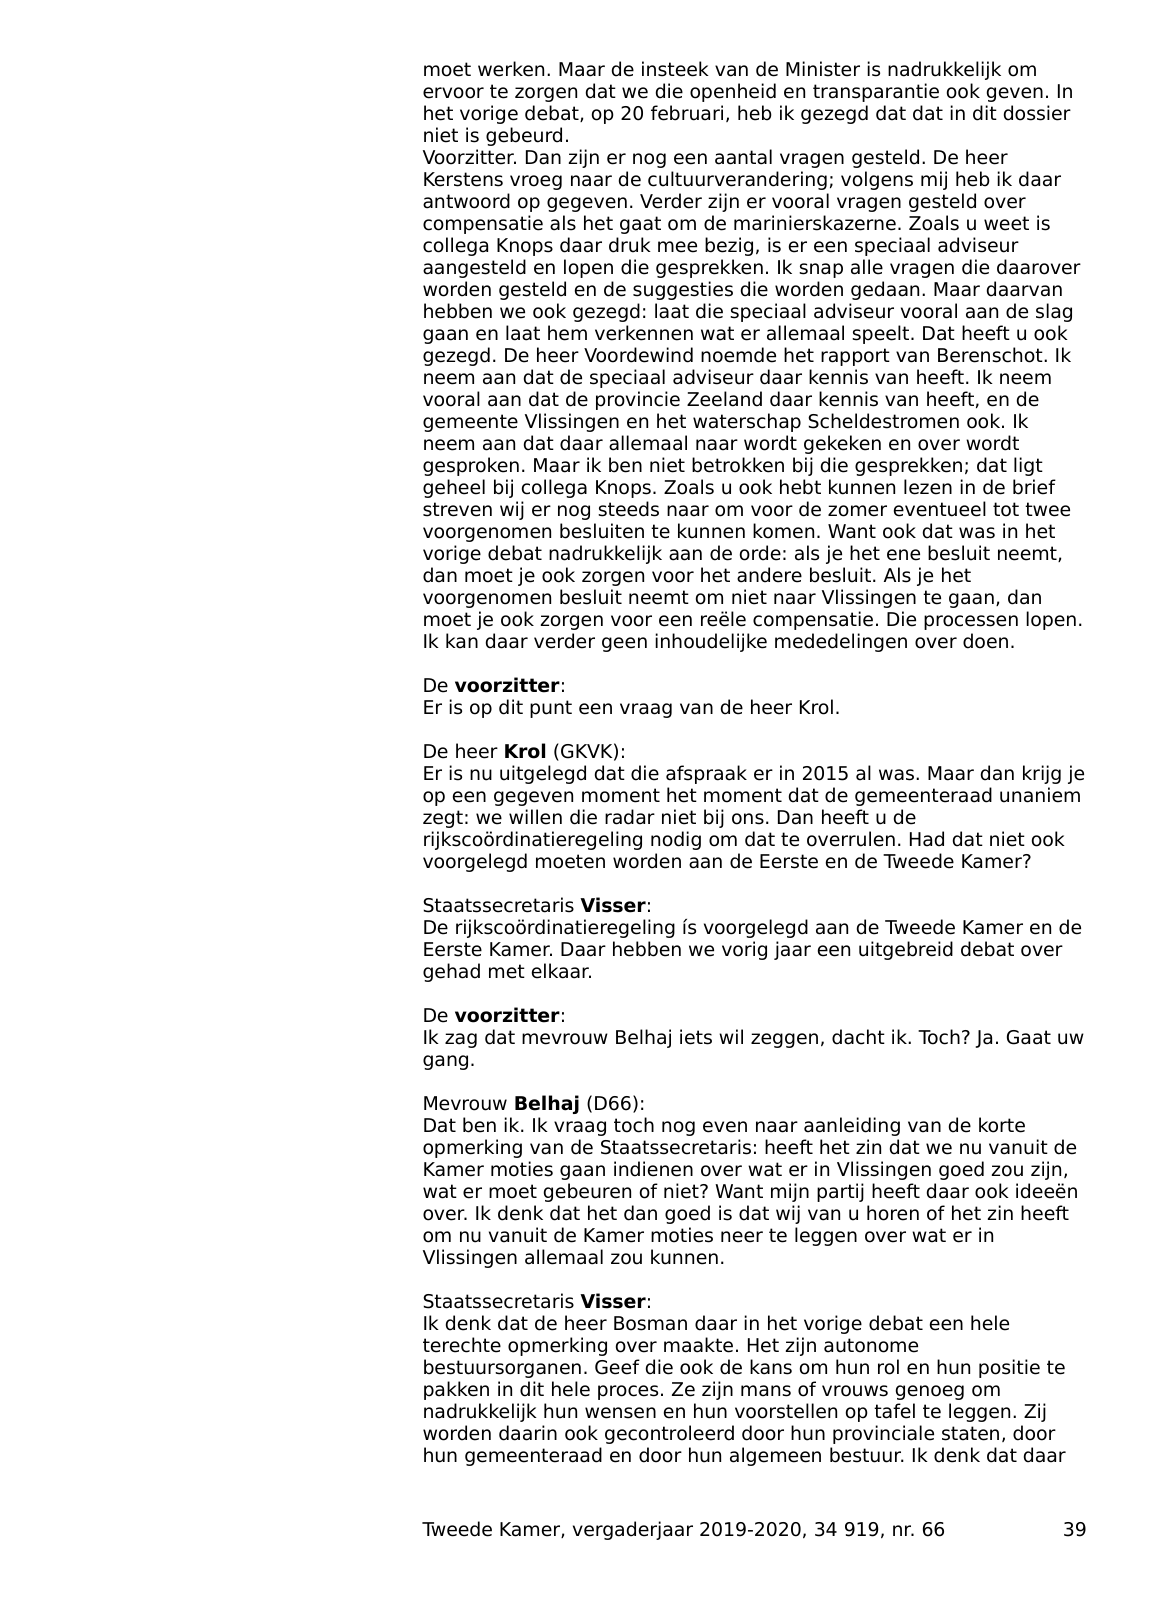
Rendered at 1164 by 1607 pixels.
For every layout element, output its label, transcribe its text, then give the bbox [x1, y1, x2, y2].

text Ik denk dat de heer Bosman daar in het vorige debat een hele terechte opmerking over maakte. Het zijn autonome bestuursorganen. Geef die ook de kans om hun rol en hun positie te pakken in dit hele proces. Ze zijn mans of vrouws genoeg om nadrukkelijk hun wensen en hun voorstellen op tafel te leggen. Zij worden daarin ook gecontroleerd door hun provinciale staten, door hun gemeenteraad en door hun algemeen bestuur. Ik denk dat daar [422, 1313, 1087, 1467]
text Staatssecretaris Visser: [422, 895, 1087, 917]
text Voorzitter. Dan zijn er nog een aantal vragen gesteld. De heer Kerstens vroeg naar de cultuurverandering; volgens mij heb ik daar antwoord op gegeven. Verder zijn er vooral vragen gesteld over compensatie als het gaat om de marinierskazerne. Zoals u weet is collega Knops daar druk mee bezig, is er een speciaal adviseur aangesteld en lopen die gesprekken. Ik snap alle vragen die daarover worden gesteld en de suggesties die worden gedaan. Maar daarvan hebben we ook gezegd: laat die speciaal adviseur vooral aan de slag gaan en laat hem verkennen wat er allemaal speelt. Dat heeft u ook gezegd. De heer Voordewind noemde het rapport van Berenschot. Ik neem aan dat de speciaal adviseur daar kennis van heeft. Ik neem vooral aan dat de provincie Zeeland daar kennis van heeft, en de gemeente Vlissingen en het waterschap Scheldestromen ook. Ik neem aan dat daar allemaal naar wordt gekeken en over wordt gesproken. Maar ik ben niet betrokken bij die gesprekken; dat ligt geheel bij collega Knops. Zoals u ook hebt kunnen lezen in de brief streven wij er nog steeds naar om voor de zomer eventueel tot twee voorgenomen besluiten te kunnen komen. Want ook dat was in het vorige debat nadrukkelijk aan de orde: als je het ene besluit neemt, dan moet je ook zorgen voor het andere besluit. Als je het voorgenomen besluit neemt om niet naar Vlissingen te gaan, dan moet je ook zorgen voor een reële compensatie. Die processen lopen. Ik kan daar verder geen inhoudelijke mededelingen over doen. [422, 147, 1087, 652]
text Staatssecretaris Visser: [422, 1291, 1087, 1313]
text De voorzitter: [422, 675, 1087, 697]
text De heer Krol (GKVK): [422, 741, 1087, 763]
text Er is op dit punt een vraag van de heer Krol. [422, 697, 1087, 719]
text Dat ben ik. Ik vraag toch nog even naar aanleiding van de korte opmerking van de Staatssecretaris: heeft het zin dat we nu vanuit de Kamer moties gaan indienen over wat er in Vlissingen goed zou zijn, wat er moet gebeuren of niet? Want mijn partij heeft daar ook ideeën over. Ik denk dat het dan goed is dat wij van u horen of het zin heeft om nu vanuit de Kamer moties neer te leggen over wat er in Vlissingen allemaal zou kunnen. [422, 1115, 1087, 1269]
text Er is nu uitgelegd dat die afspraak er in 2015 al was. Maar dan krijg je op een gegeven moment het moment dat de gemeenteraad unaniem zegt: we willen die radar niet bij ons. Dan heeft u de rijkscoördinatieregeling nodig om dat te overrulen. Had dat niet ook voorgelegd moeten worden aan de Eerste en de Tweede Kamer? [422, 763, 1087, 873]
text Ik zag dat mevrouw Belhaj iets wil zeggen, dacht ik. Toch? Ja. Gaat uw gang. [422, 1027, 1087, 1071]
text moet werken. Maar de insteek van de Minister is nadrukkelijk om ervoor te zorgen dat we die openheid en transparantie ook geven. In het vorige debat, op 20 februari, heb ik gezegd dat dat in dit dossier niet is gebeurd. [422, 59, 1087, 147]
text Mevrouw Belhaj (D66): [422, 1093, 1087, 1115]
text De voorzitter: [422, 1005, 1087, 1027]
text De rijkscoördinatieregeling ís voorgelegd aan de Tweede Kamer en de Eerste Kamer. Daar hebben we vorig jaar een uitgebreid debat over gehad met elkaar. [422, 917, 1087, 983]
